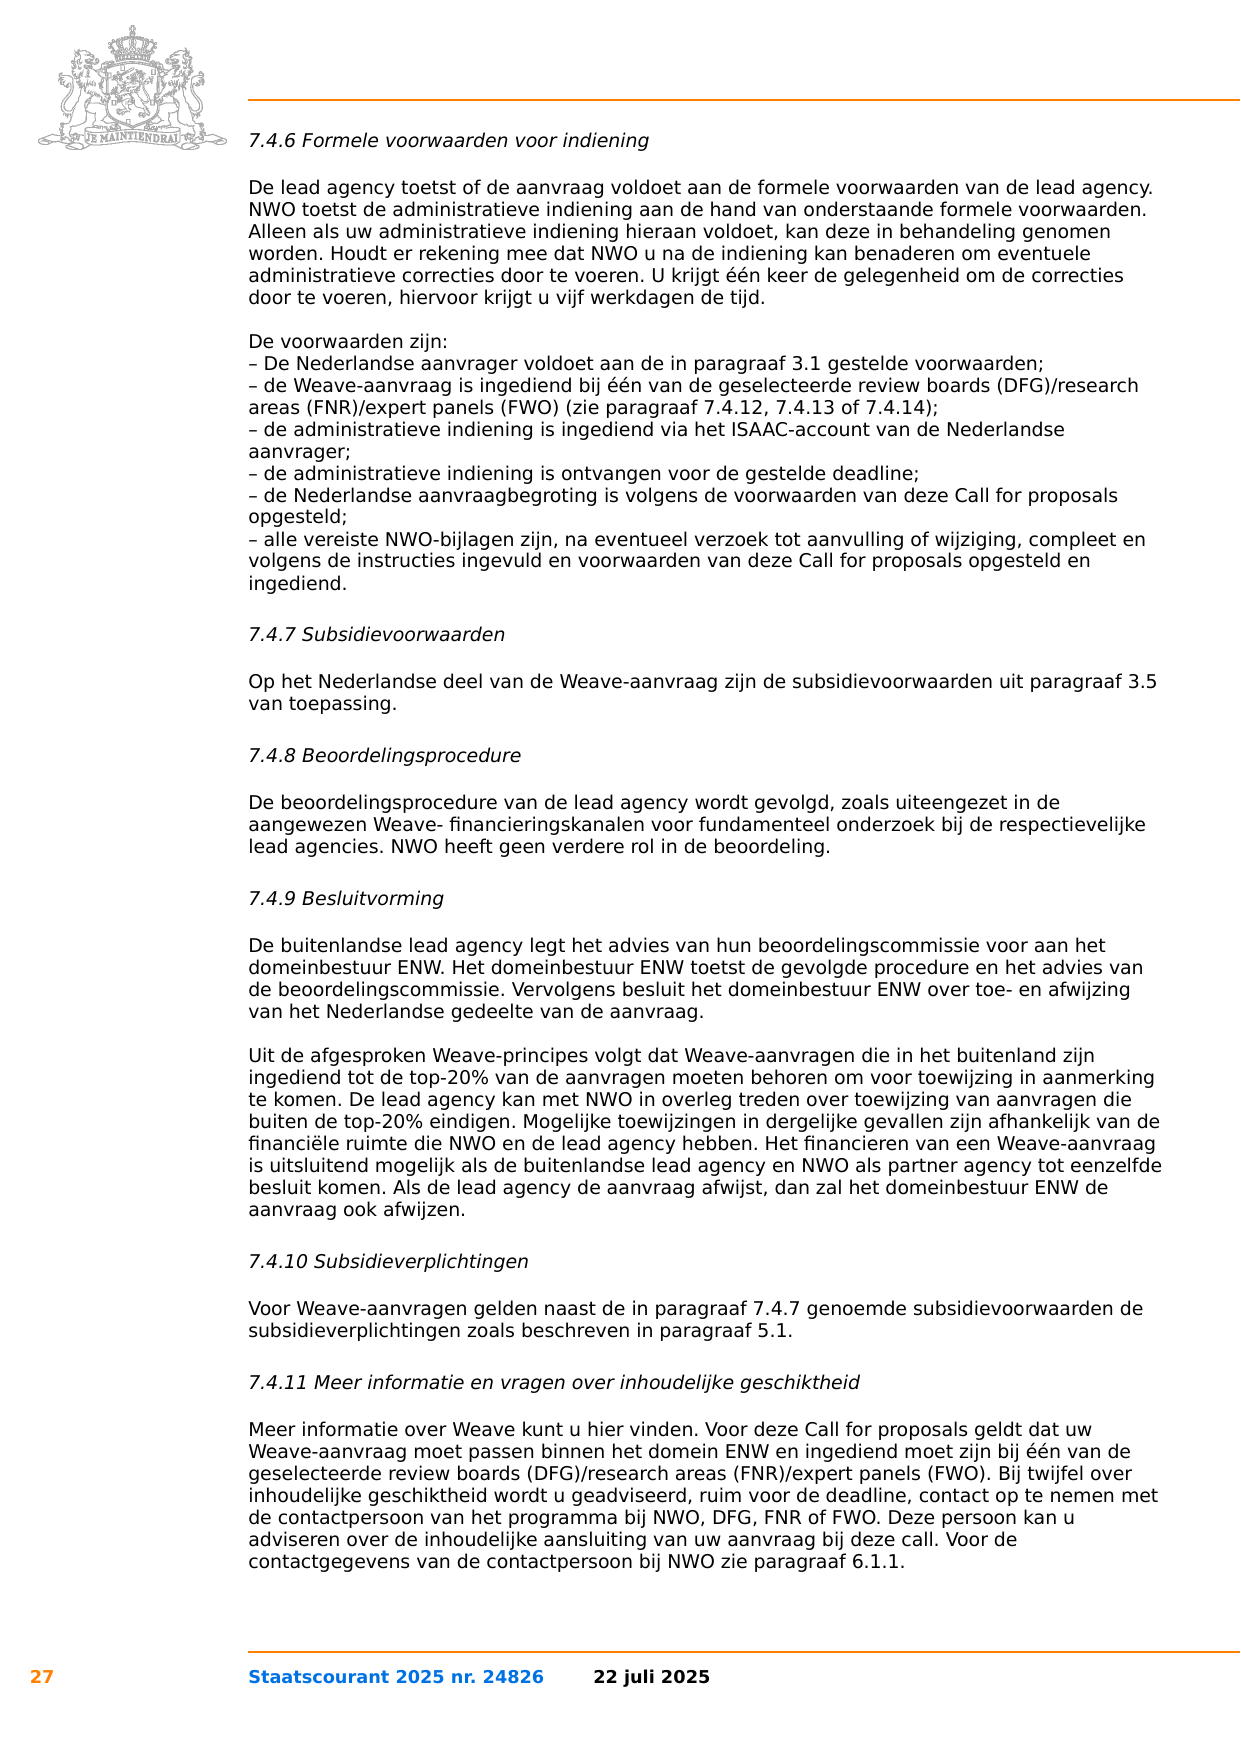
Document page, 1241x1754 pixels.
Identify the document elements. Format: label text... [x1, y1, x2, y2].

subtitle 7.4.10 Subsidieverplichtingen [248, 1251, 1163, 1273]
text – de administratieve indiening is ingediend via het ISAAC-account van de Nederlandse aanvrager; [248, 418, 1163, 462]
subtitle 7.4.11 Meer informatie en vragen over inhoudelijke geschiktheid [248, 1372, 1163, 1394]
text – de Weave-aanvraag is ingediend bij één van de geselecteerde review boards (DFG)/research areas (FNR)/expert panels (FWO) (zie paragraaf 7.4.12, 7.4.13 of 7.4.14); [248, 374, 1163, 418]
subtitle 7.4.9 Besluitvorming [248, 888, 1163, 910]
text Meer informatie over Weave kunt u hier vinden. Voor deze Call for proposals geldt dat uw Weave-aanvraag moet passen binnen het domein ENW en ingediend moet zijn bij één van de geselecteerde review boards (DFG)/research areas (FNR)/expert panels (FWO). Bij twijfel over inhoudelijke geschiktheid wordt u geadviseerd, ruim voor de deadline, contact op te nemen met de contactpersoon van het programma bij NWO, DFG, FNR of FWO. Deze persoon kan u adviseren over de inhoudelijke aansluiting van uw aanvraag bij deze call. Voor de contactgegevens van de contactpersoon bij NWO zie paragraaf 6.1.1. [248, 1419, 1163, 1573]
subtitle 7.4.6 Formele voorwaarden voor indiening [248, 130, 1163, 152]
subtitle 7.4.7 Subsidievoorwaarden [248, 624, 1163, 646]
text De lead agency toetst of de aanvraag voldoet aan de formele voorwaarden van de lead agency. NWO toetst de administratieve indiening aan de hand van onderstaande formele voorwaarden. Alleen als uw administratieve indiening hieraan voldoet, kan deze in behandeling genomen worden. Houdt er rekening mee dat NWO u na de indiening kan benaderen om eventuele administratieve correcties door te voeren. U krijgt één keer de gelegenheid om de correcties door te voeren, hiervoor krijgt u vijf werkdagen de tijd. [248, 177, 1163, 309]
text De voorwaarden zijn: [248, 331, 1163, 353]
text Voor Weave-aanvragen gelden naast de in paragraaf 7.4.7 genoemde subsidievoorwaarden de subsidieverplichtingen zoals beschreven in paragraaf 5.1. [248, 1298, 1163, 1342]
text – de administratieve indiening is ontvangen voor de gestelde deadline; [248, 462, 1163, 484]
text – De Nederlandse aanvrager voldoet aan de in paragraaf 3.1 gestelde voorwaarden; [248, 353, 1163, 374]
text Op het Nederlandse deel van de Weave-aanvraag zijn de subsidievoorwaarden uit paragraaf 3.5 van toepassing. [248, 671, 1163, 715]
text – de Nederlandse aanvraagbegroting is volgens de voorwaarden van deze Call for proposals opgesteld; [248, 484, 1163, 528]
text De beoordelingsprocedure van de lead agency wordt gevolgd, zoals uiteengezet in de aangewezen Weave- financieringskanalen voor fundamenteel onderzoek bij de respectievelijke lead agencies. NWO heeft geen verdere rol in de beoordeling. [248, 792, 1163, 858]
text – alle vereiste NWO-bijlagen zijn, na eventueel verzoek tot aanvulling of wijziging, compleet en volgens de instructies ingevuld en voorwaarden van deze Call for proposals opgesteld en ingediend. [248, 528, 1163, 594]
picture [38, 25, 227, 150]
text De buitenlandse lead agency legt het advies van hun beoordelingscommissie voor aan het domeinbestuur ENW. Het domeinbestuur ENW toetst de gevolgde procedure en het advies van de beoordelingscommissie. Vervolgens besluit het domeinbestuur ENW over toe- en afwijzing van het Nederlandse gedeelte van de aanvraag. [248, 935, 1163, 1023]
text Uit de afgesproken Weave-principes volgt dat Weave-aanvragen die in het buitenland zijn ingediend tot de top-20% van de aanvragen moeten behoren om voor toewijzing in aanmerking te komen. De lead agency kan met NWO in overleg treden over toewijzing van aanvragen die buiten de top-20% eindigen. Mogelijke toewijzingen in dergelijke gevallen zijn afhankelijk van de financiële ruimte die NWO en de lead agency hebben. Het financieren van een Weave-aanvraag is uitsluitend mogelijk als de buitenlandse lead agency en NWO als partner agency tot eenzelfde besluit komen. Als de lead agency de aanvraag afwijst, dan zal het domeinbestuur ENW de aanvraag ook afwijzen. [248, 1045, 1163, 1221]
subtitle 7.4.8 Beoordelingsprocedure [248, 745, 1163, 767]
